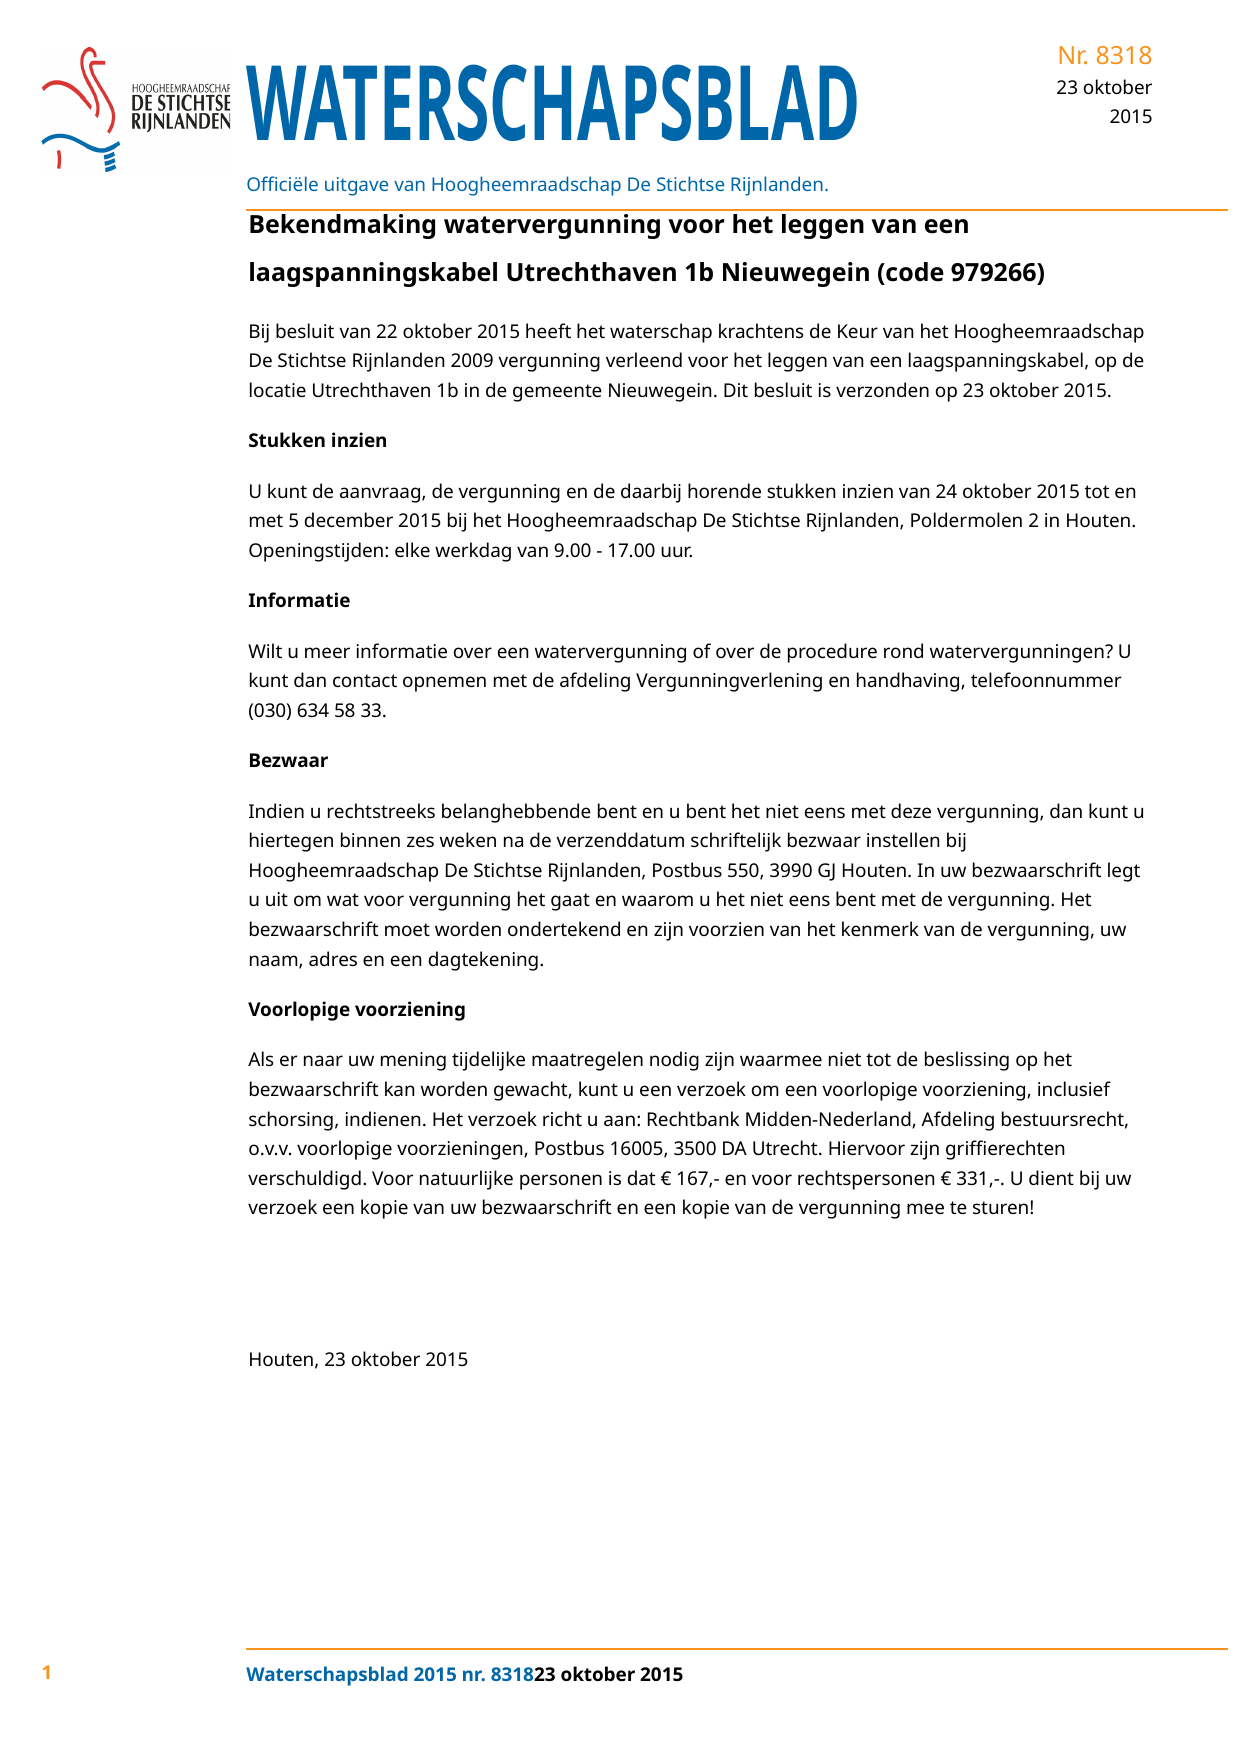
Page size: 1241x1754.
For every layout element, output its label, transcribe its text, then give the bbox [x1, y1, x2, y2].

text U kunt de aanvraag, de vergunning en de daarbij horende stukken inzien van 24 oktober 2015 tot en met 5 december 2015 bij het Hoogheemraadschap De Stichtse Rijnlanden, Poldermolen 2 in Houten. Openingstijden: elke werkdag van 9.00 - 17.00 uur. [248, 478, 1152, 563]
text Wilt u meer informatie over een watervergunning of over de procedure rond watervergunningen? U kunt dan contact opnemen met de afdeling Vergunningverlening en handhaving, telefoonnummer (030) 634 58 33. [248, 638, 1152, 723]
text Informatie [248, 587, 1152, 613]
picture [41, 47, 231, 172]
text Als er naar uw mening tijdelijke maatregelen nodig zijn waarmee niet tot de beslissing op het bezwaarschrift kan worden gewacht, kunt u een verzoek om een voorlopige voorziening, inclusief schorsing, indienen. Het verzoek richt u aan: Rechtbank Midden-Nederland, Afdeling bestuursrecht, o.v.v. voorlopige voorzieningen, Postbus 16005, 3500 DA Utrecht. Hiervoor zijn griffierechten verschuldigd. Voor natuurlijke personen is dat € 167,- en voor rechtspersonen € 331,-. U dient bij uw verzoek een kopie van uw bezwaarschrift en een kopie van de vergunning mee te sturen! [248, 1047, 1152, 1220]
text Bezwaar [248, 747, 1152, 773]
text Bij besluit van 22 oktober 2015 heeft het waterschap krachtens de Keur van het Hoogheemraadschap De Stichtse Rijnlanden 2009 vergunning verleend voor het leggen van een laagspanningskabel, op de locatie Utrechthaven 1b in de gemeente Nieuwegein. Dit besluit is verzonden op 23 oktober 2015. [248, 318, 1152, 403]
text Bekendmaking watervergunning voor het leggen van een laagspanningskabel Utrechthaven 1b Nieuwegein (code 979266) [248, 211, 1152, 288]
text Stukken inzien [248, 427, 1152, 453]
text Houten, 23 oktober 2015 [248, 1346, 1152, 1372]
text Indien u rechtstreeks belanghebbende bent en u bent het niet eens met deze vergunning, dan kunt u hiertegen binnen zes weken na de verzenddatum schriftelijk bezwaar instellen bij Hoogheemraadschap De Stichtse Rijnlanden, Postbus 550, 3990 GJ Houten. In uw bezwaarschrift legt u uit om wat voor vergunning het gaat en waarom u het niet eens bent met de vergunning. Het bezwaarschrift moet worden ondertekend en zijn voorzien van het kenmerk van de vergunning, uw naam, adres en een dagtekening. [248, 798, 1152, 972]
text Voorlopige voorziening [248, 996, 1152, 1022]
